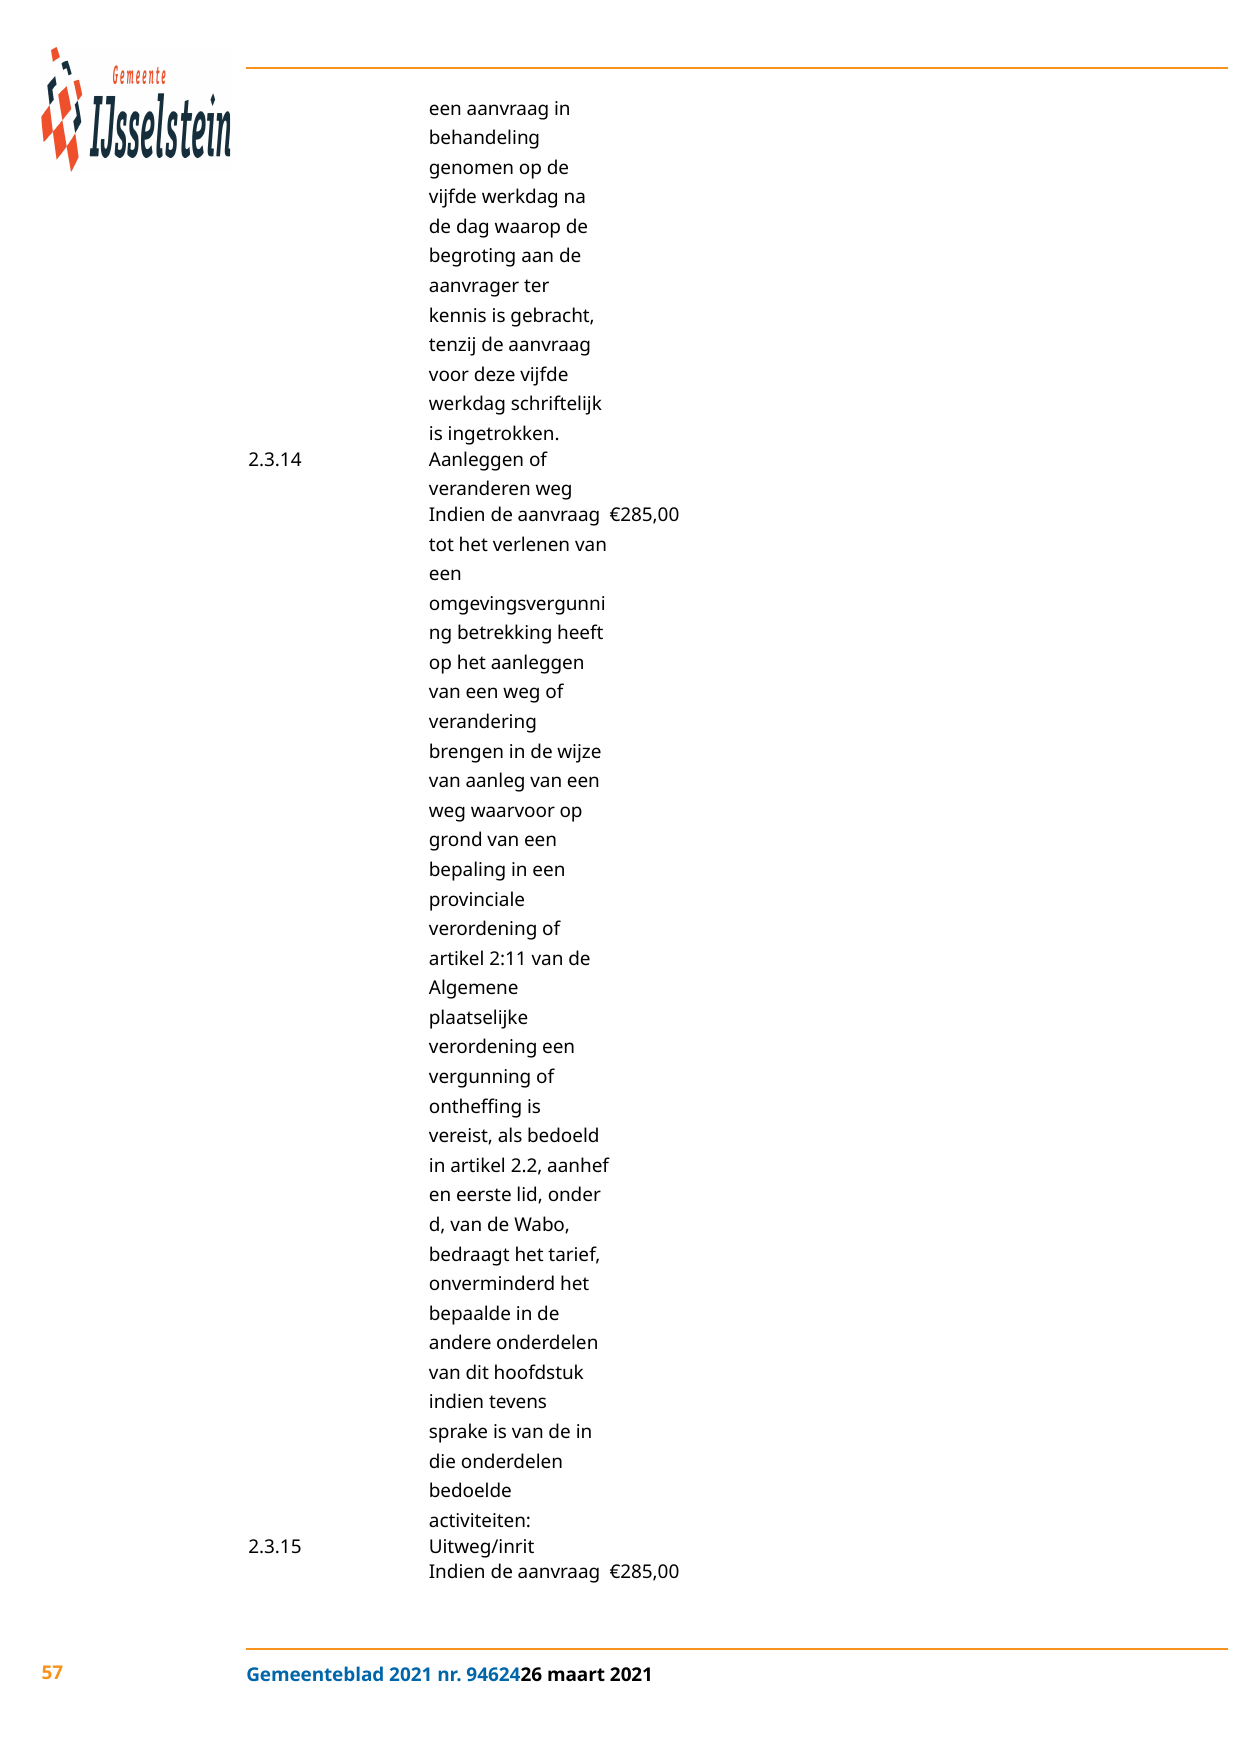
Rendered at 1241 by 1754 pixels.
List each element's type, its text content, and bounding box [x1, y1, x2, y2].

table_cell Indien de aanvraag [429, 1559, 609, 1584]
table_cell [609, 1533, 790, 1558]
table_cell [248, 95, 429, 446]
table_cell 2.3.14 [248, 446, 429, 501]
table_cell €285,00 [609, 501, 790, 1533]
table_cell [609, 95, 790, 446]
table_cell €285,00 [609, 1559, 790, 1584]
table_cell 2.3.15 [248, 1533, 429, 1558]
table_cell Aanleggen of veranderen weg [429, 446, 609, 501]
table_cell een aanvraag in behandeling genomen op de vijfde werkdag na de dag waarop de begroting aan de aanvrager ter kennis is gebracht, tenzij de aanvraag voor deze vijfde werkdag schriftelijk is ingetrokken. [429, 95, 609, 446]
table_cell Indien de aanvraag tot het verlenen van een omgevingsvergunning betrekking heeft op het aanleggen van een weg of verandering brengen in de wijze van aanleg van een weg waarvoor op grond van een bepaling in een provinciale verordening of artikel 2:11 van de Algemene plaatselijke verordening een vergunning of ontheffing is vereist, als bedoeld in artikel 2.2, aanhef en eerste lid, onder d, van de Wabo, bedraagt het tarief, onverminderd het bepaalde in de andere onderdelen van dit hoofdstuk indien tevens sprake is van de in die onderdelen bedoelde activiteiten: [429, 501, 609, 1533]
table_cell [248, 1559, 429, 1584]
picture [41, 47, 231, 172]
table_cell [609, 446, 790, 501]
table_cell [248, 501, 429, 1533]
table_cell Uitweg/inrit [429, 1533, 609, 1558]
